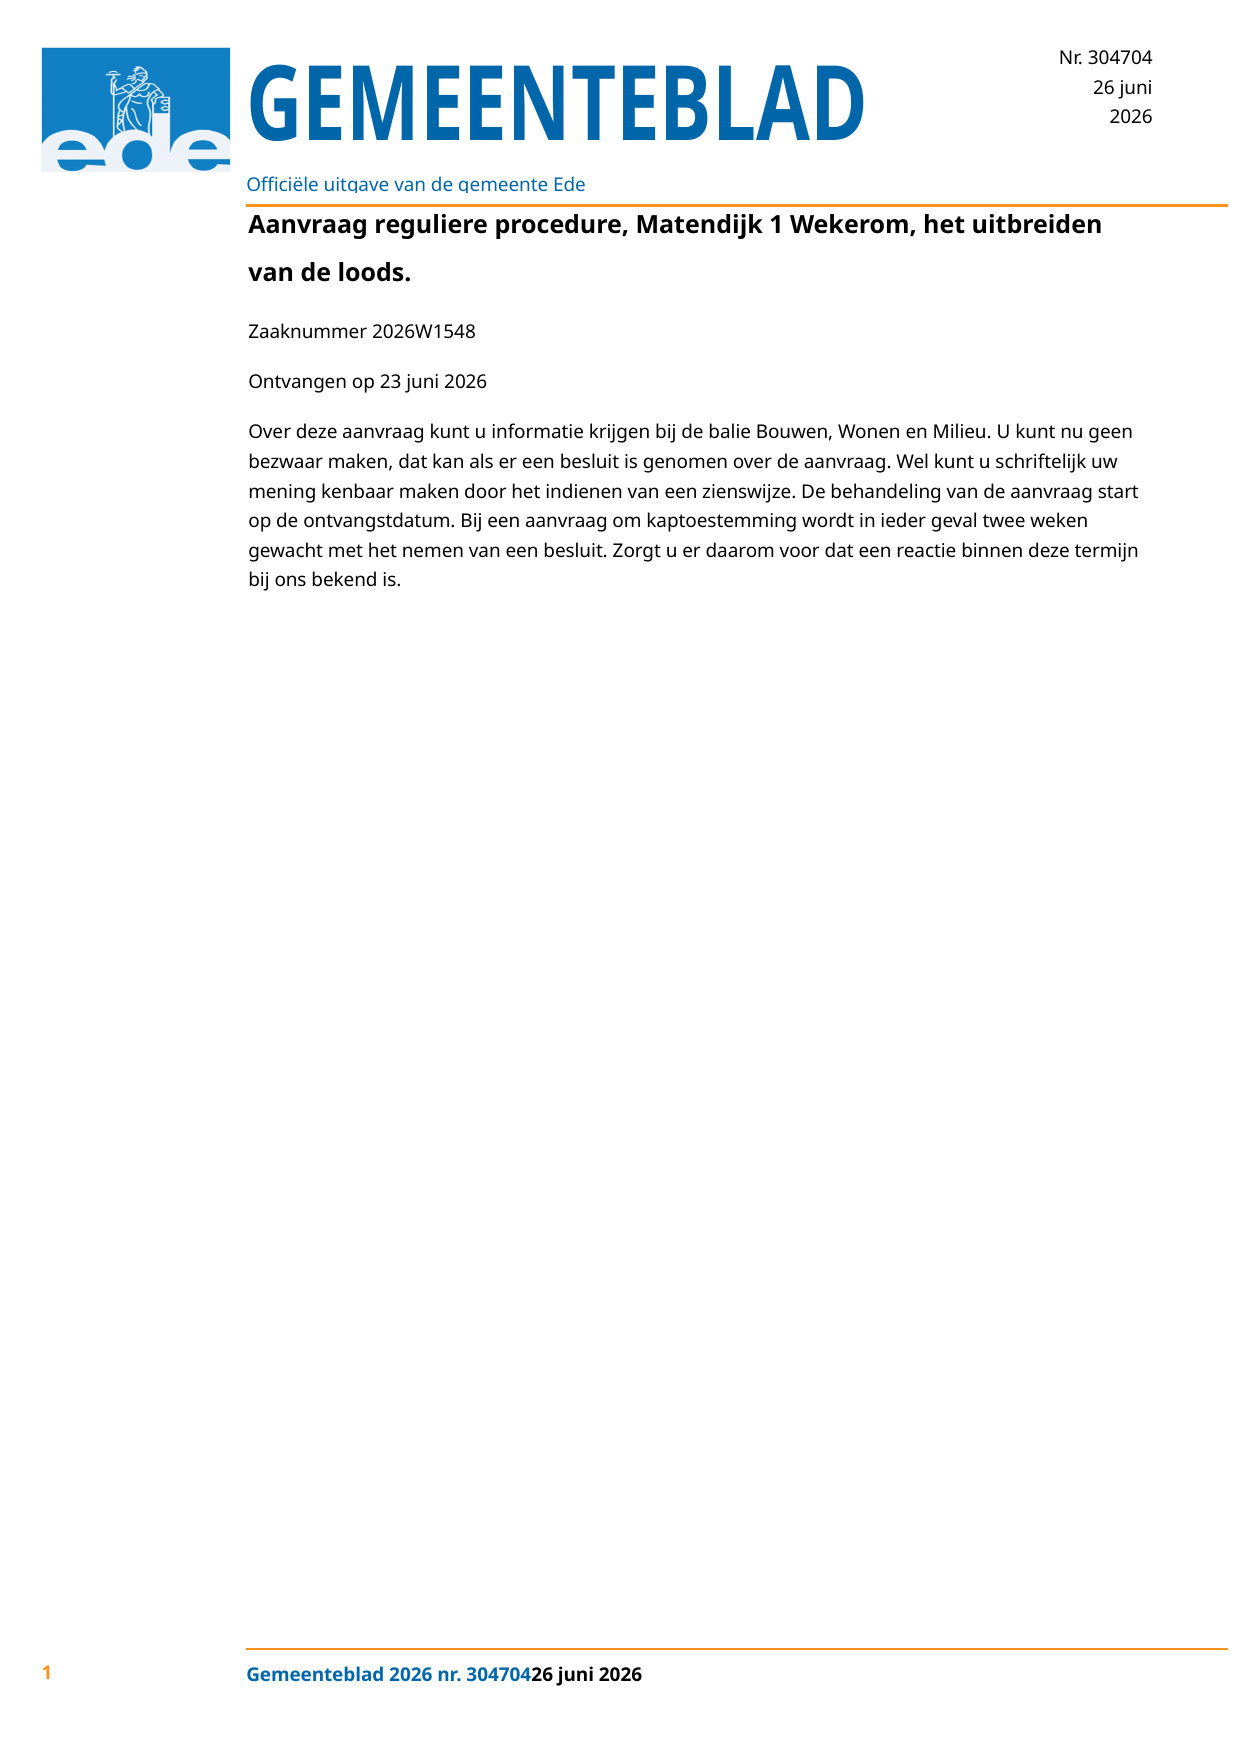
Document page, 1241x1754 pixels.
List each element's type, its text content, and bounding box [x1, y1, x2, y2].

text Ontvangen op 23 juni 2026 [248, 368, 1152, 394]
text Zaaknummer 2026W1548 [248, 318, 1152, 344]
text Aanvraag reguliere procedure, Matendijk 1 Wekerom, het uitbreiden van de loods. [248, 207, 1152, 288]
picture [41, 47, 231, 172]
text Over deze aanvraag kunt u informatie krijgen bij de balie Bouwen, Wonen en Milieu. U kunt nu geen bezwaar maken, dat kan als er een besluit is genomen over de aanvraag. Wel kunt u schriftelijk uw mening kenbaar maken door het indienen van een zienswijze. De behandeling van de aanvraag start op de ontvangstdatum. Bij een aanvraag om kaptoestemming wordt in ieder geval twee weken gewacht met het nemen van een besluit. Zorgt u er daarom voor dat een reactie binnen deze termijn bij ons bekend is. [248, 419, 1152, 592]
